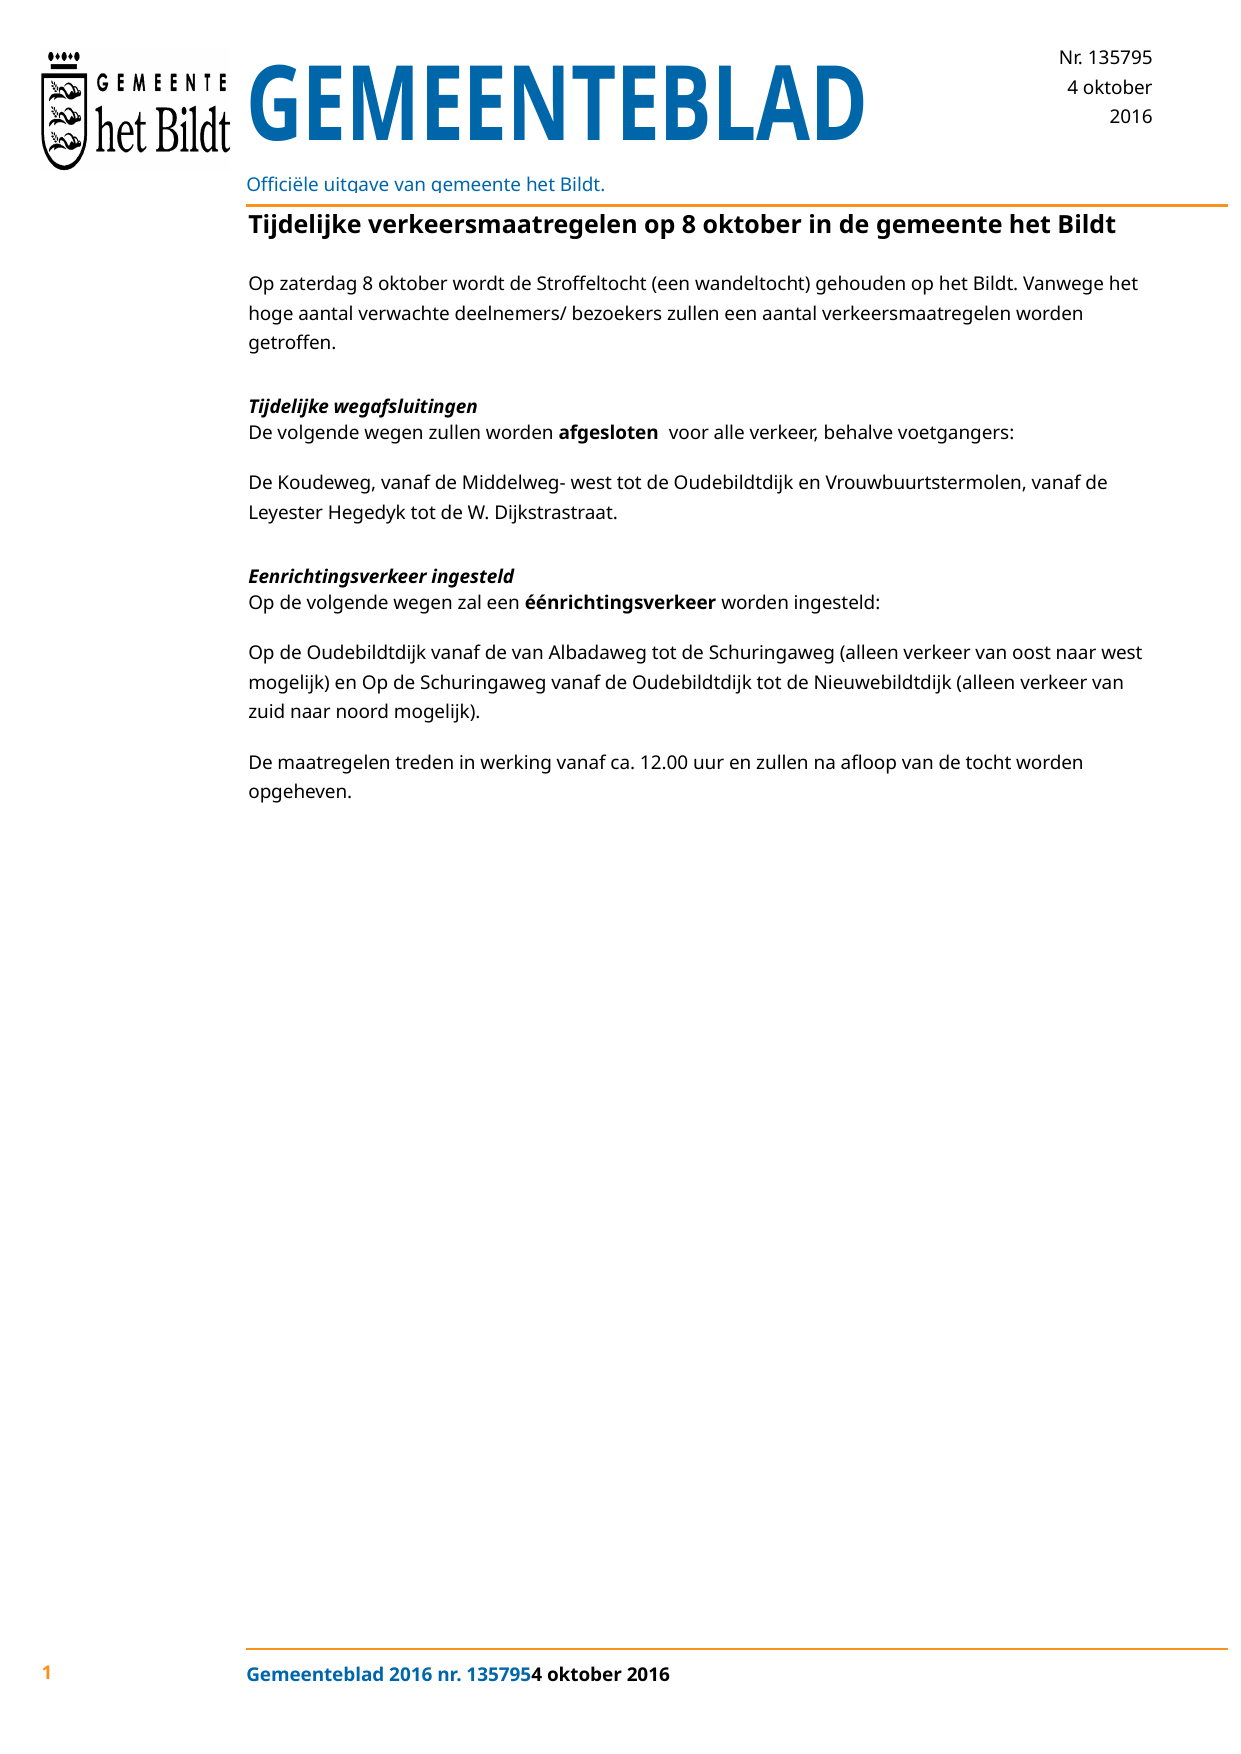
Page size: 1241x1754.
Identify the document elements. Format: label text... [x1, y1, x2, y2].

text Op de volgende wegen zal een éénrichtingsverkeer worden ingesteld: [248, 589, 1152, 614]
text De volgende wegen zullen worden afgesloten voor alle verkeer, behalve voetgangers: [248, 419, 1152, 445]
text Tijdelijke verkeersmaatregelen op 8 oktober in de gemeente het Bildt [248, 207, 1152, 241]
picture [41, 47, 231, 172]
text De maatregelen treden in werking vanaf ca. 12.00 uur en zullen na afloop van de tocht worden opgeheven. [248, 749, 1152, 804]
text Tijdelijke wegafsluitingen [248, 393, 1152, 419]
text De Koudeweg, vanaf de Middelweg- west tot de Oudebildtdijk en Vrouwbuurtstermolen, vanaf de Leyester Hegedyk tot de W. Dijkstrastraat. [248, 469, 1152, 525]
text Eenrichtingsverkeer ingesteld [248, 563, 1152, 589]
text Op de Oudebildtdijk vanaf de van Albadaweg tot de Schuringaweg (alleen verkeer van oost naar west mogelijk) en Op de Schuringaweg vanaf de Oudebildtdijk tot de Nieuwebildtdijk (alleen verkeer van zuid naar noord mogelijk). [248, 639, 1152, 724]
text Op zaterdag 8 oktober wordt de Stroffeltocht (een wandeltocht) gehouden op het Bildt. Vanwege het hoge aantal verwachte deelnemers/ bezoekers zullen een aantal verkeersmaatregelen worden getroffen. [248, 270, 1152, 355]
